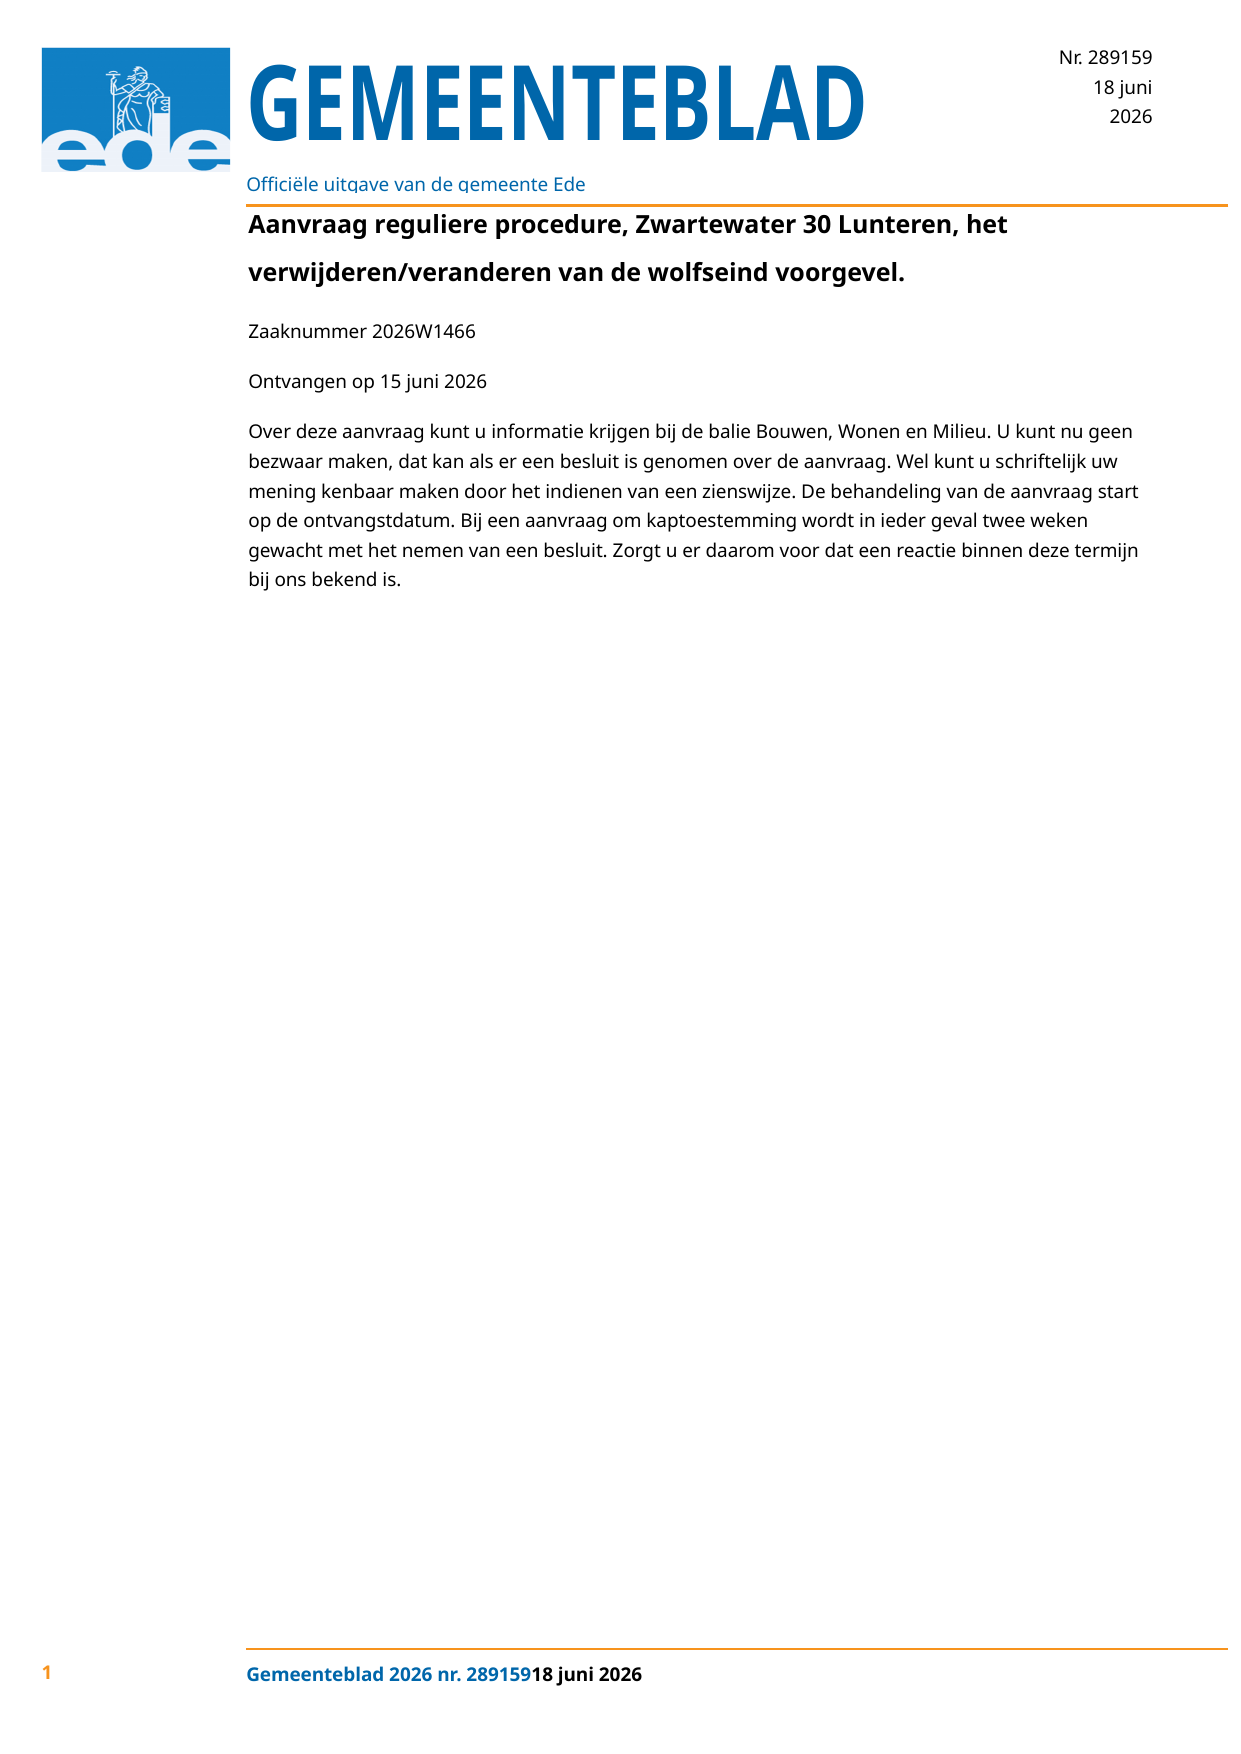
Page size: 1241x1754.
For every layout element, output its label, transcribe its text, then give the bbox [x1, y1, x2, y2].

text Aanvraag reguliere procedure, Zwartewater 30 Lunteren, het verwijderen/veranderen van de wolfseind voorgevel. [248, 207, 1152, 288]
text Zaaknummer 2026W1466 [248, 318, 1152, 344]
text Over deze aanvraag kunt u informatie krijgen bij de balie Bouwen, Wonen en Milieu. U kunt nu geen bezwaar maken, dat kan als er een besluit is genomen over de aanvraag. Wel kunt u schriftelijk uw mening kenbaar maken door het indienen van een zienswijze. De behandeling van de aanvraag start op de ontvangstdatum. Bij een aanvraag om kaptoestemming wordt in ieder geval twee weken gewacht met het nemen van een besluit. Zorgt u er daarom voor dat een reactie binnen deze termijn bij ons bekend is. [248, 419, 1152, 592]
picture [41, 47, 231, 172]
text Ontvangen op 15 juni 2026 [248, 368, 1152, 394]
